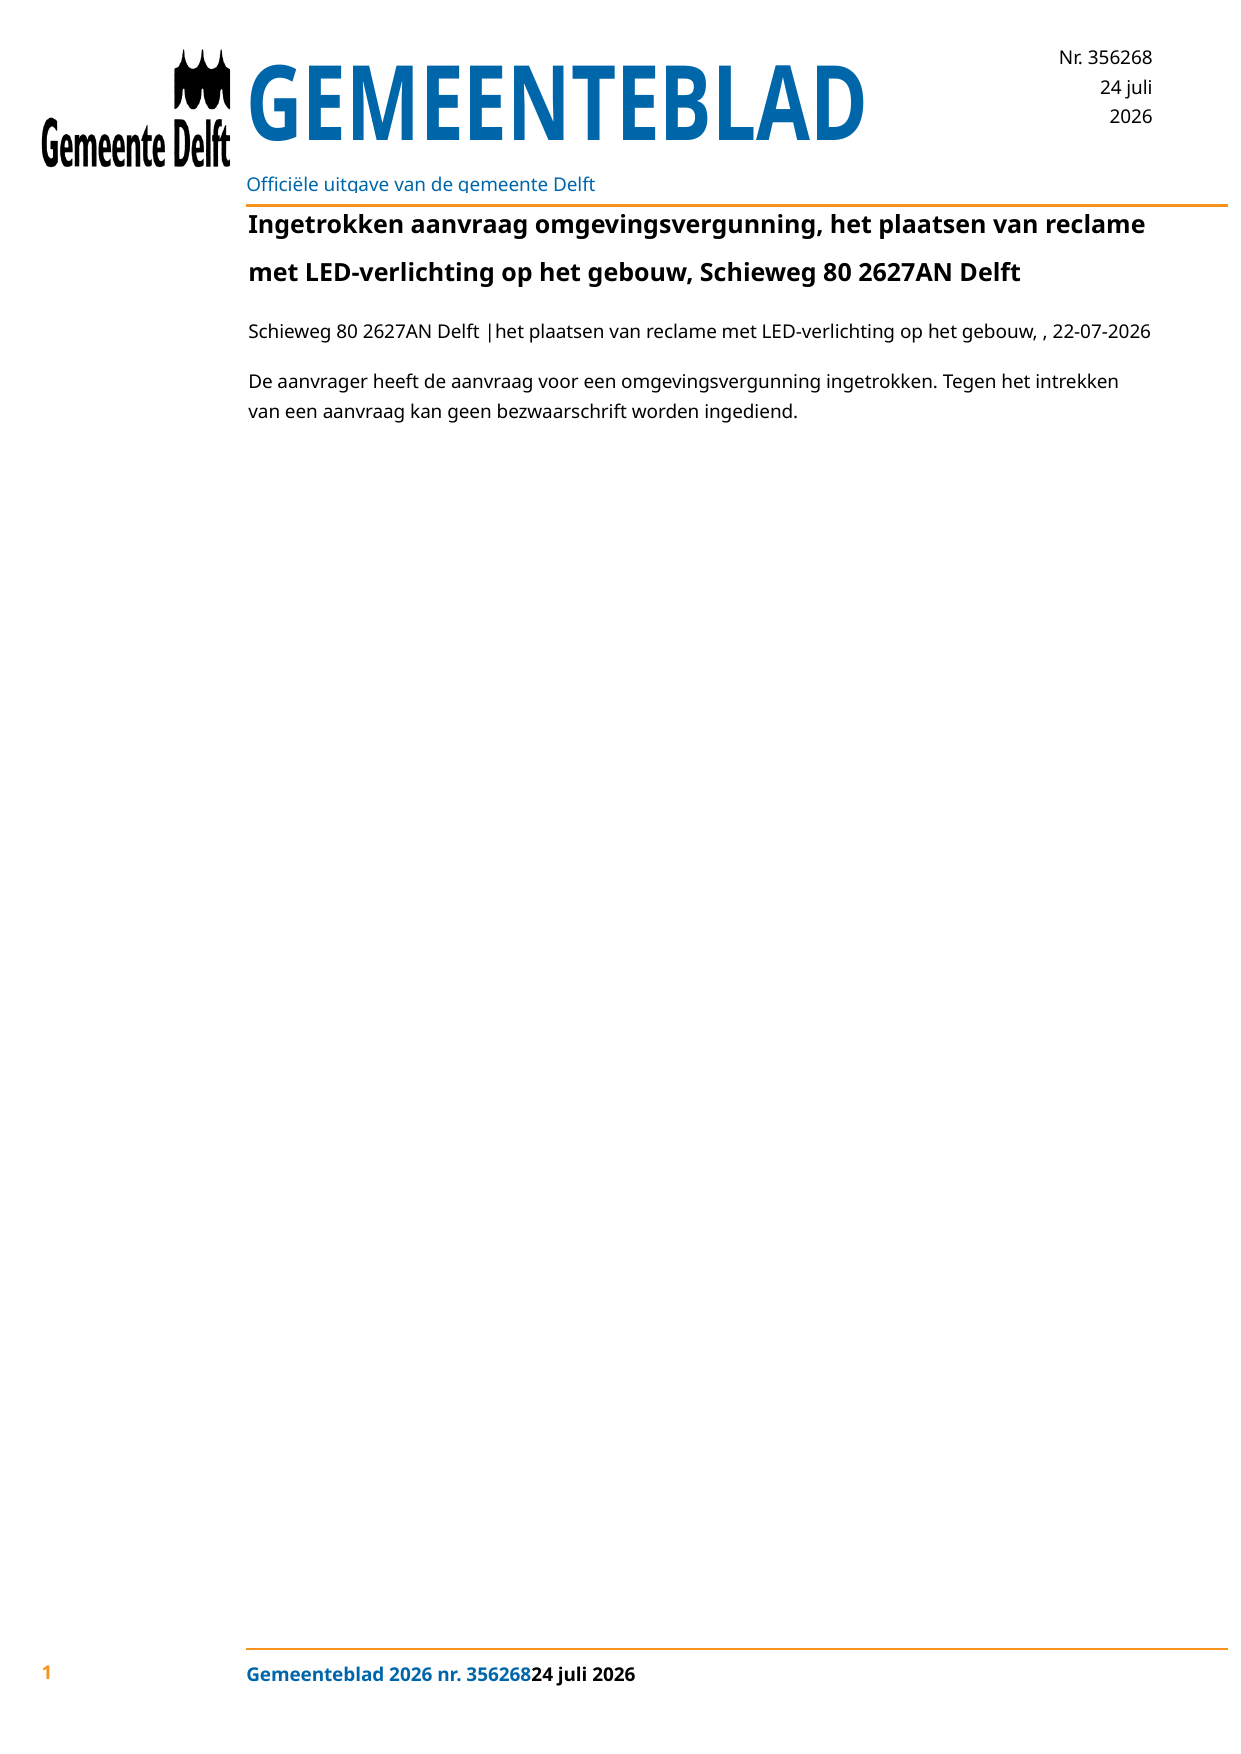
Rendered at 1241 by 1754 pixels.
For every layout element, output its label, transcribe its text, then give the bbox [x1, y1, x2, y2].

picture [41, 47, 231, 172]
text Schieweg 80 2627AN Delft |het plaatsen van reclame met LED-verlichting op het gebouw, , 22-07-2026 [248, 318, 1152, 344]
text Ingetrokken aanvraag omgevingsvergunning, het plaatsen van reclame met LED-verlichting op het gebouw, Schieweg 80 2627AN Delft [248, 207, 1152, 288]
text De aanvrager heeft de aanvraag voor een omgevingsvergunning ingetrokken. Tegen het intrekken van een aanvraag kan geen bezwaarschrift worden ingediend. [248, 368, 1152, 424]
